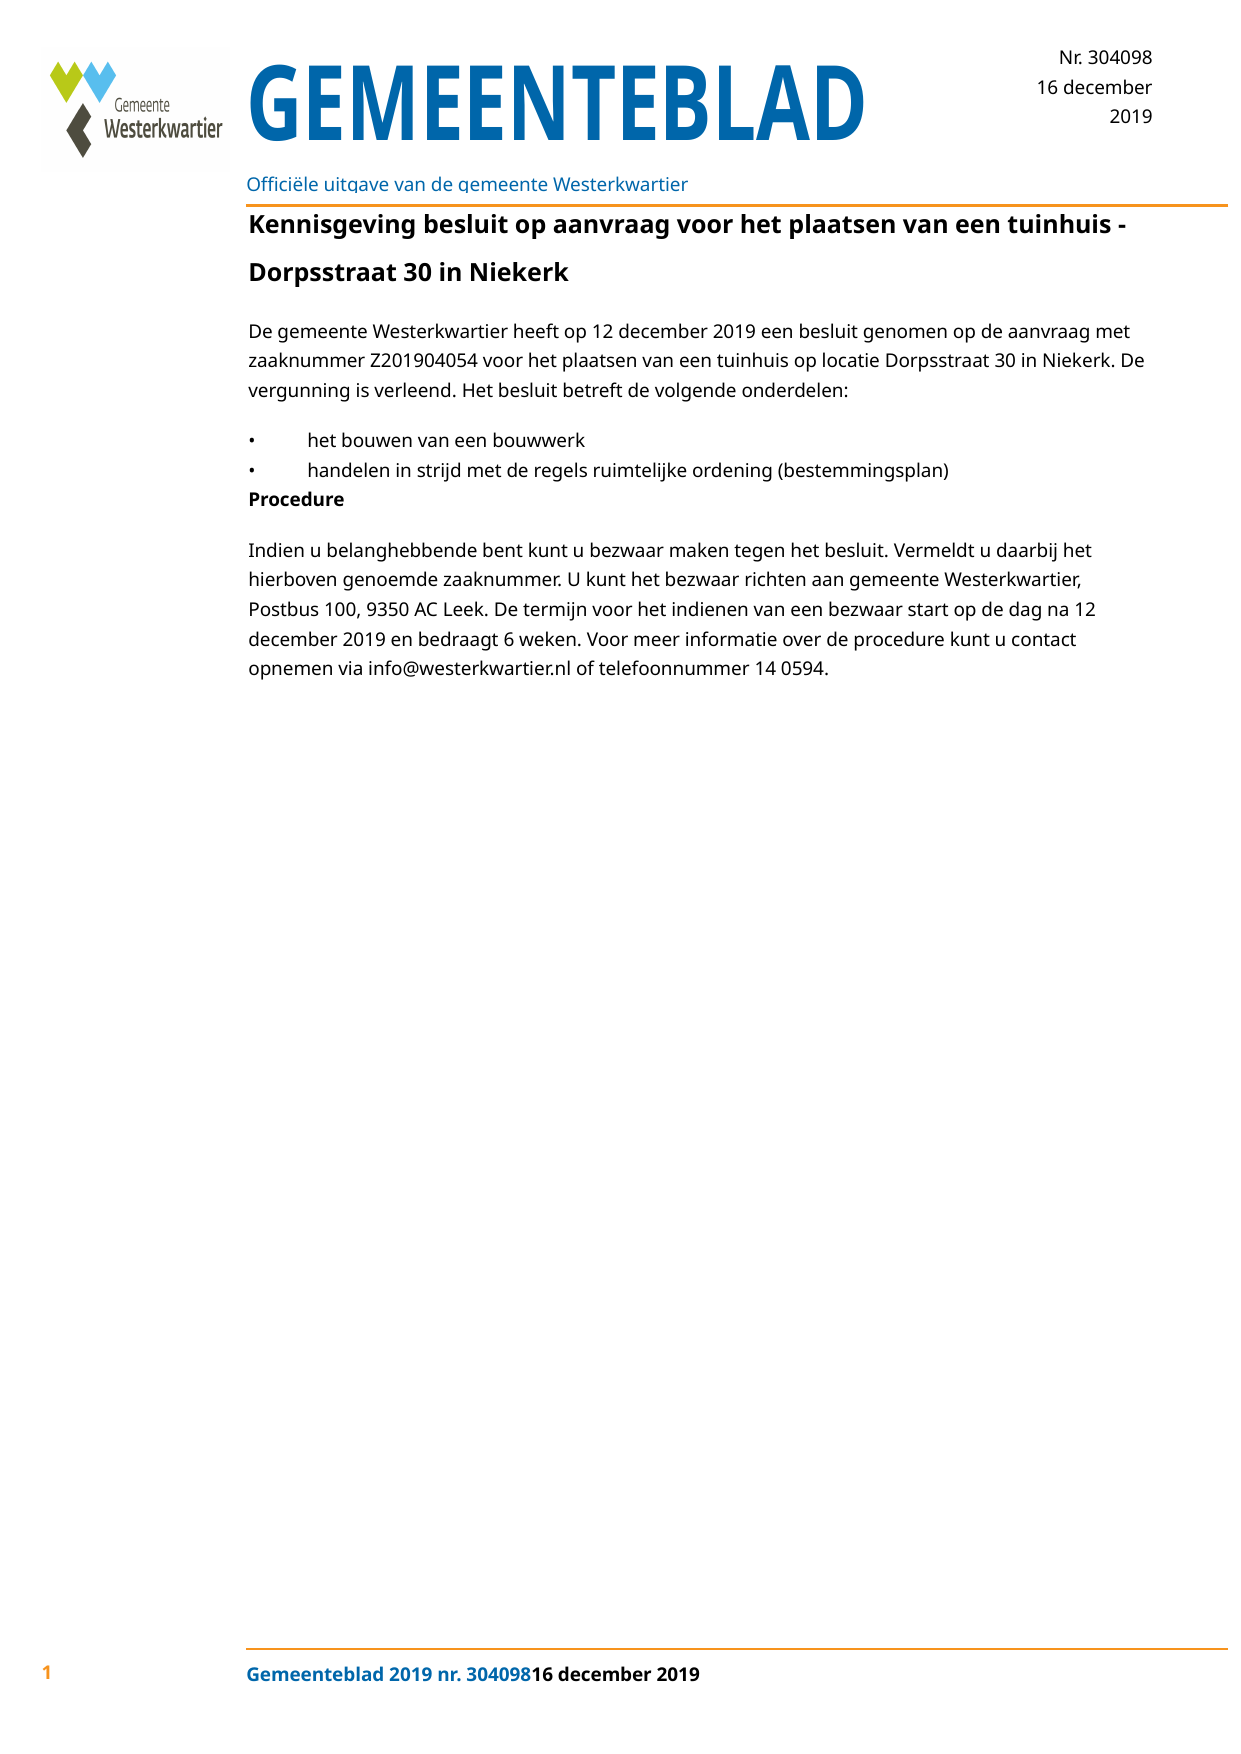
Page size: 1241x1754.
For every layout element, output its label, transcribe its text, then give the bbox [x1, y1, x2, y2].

list handelen in strijd met de regels ruimtelijke ordening (bestemmingsplan) [248, 457, 1152, 483]
text Kennisgeving besluit op aanvraag voor het plaatsen van een tuinhuis - Dorpsstraat 30 in Niekerk [248, 207, 1152, 288]
list het bouwen van een bouwwerk [248, 427, 1152, 453]
text Procedure [248, 487, 1152, 512]
text De gemeente Westerkwartier heeft op 12 december 2019 een besluit genomen op de aanvraag met zaaknummer Z201904054 voor het plaatsen van een tuinhuis op locatie Dorpsstraat 30 in Niekerk. De vergunning is verleend. Het besluit betreft de volgende onderdelen: [248, 318, 1152, 403]
text Indien u belanghebbende bent kunt u bezwaar maken tegen het besluit. Vermeldt u daarbij het hierboven genoemde zaaknummer. U kunt het bezwaar richten aan gemeente Westerkwartier, Postbus 100, 9350 AC Leek. De termijn voor het indienen van een bezwaar start op de dag na 12 december 2019 en bedraagt 6 weken. Voor meer informatie over de procedure kunt u contact opnemen via info@westerkwartier.nl of telefoonnummer 14 0594. [248, 537, 1152, 681]
picture [41, 47, 231, 172]
